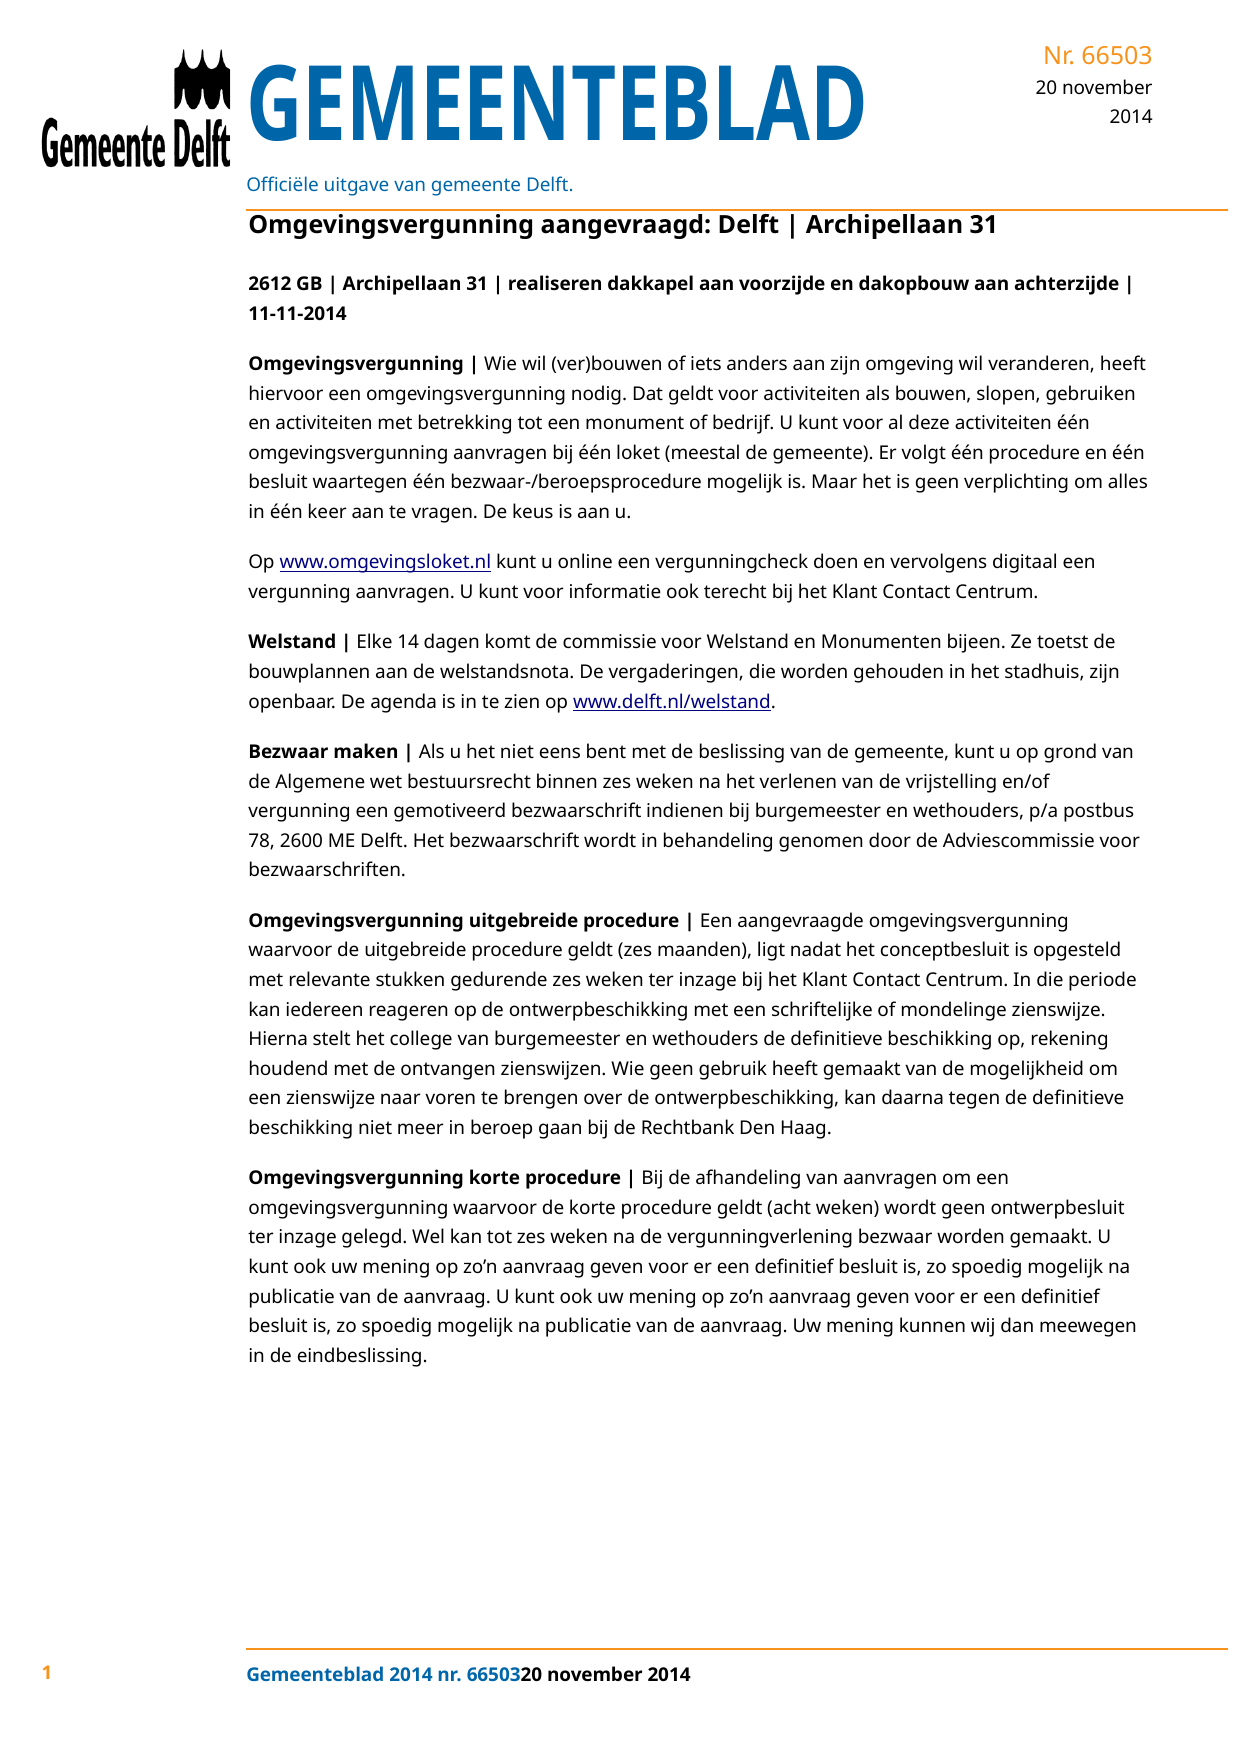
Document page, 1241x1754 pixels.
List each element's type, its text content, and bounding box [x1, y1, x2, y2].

text Omgevingsvergunning aangevraagd: Delft | Archipellaan 31 [248, 211, 1152, 241]
text Bezwaar maken | Als u het niet eens bent met de beslissing van de gemeente, kunt u op grond van de Algemene wet bestuursrecht binnen zes weken na het verlenen van de vrijstelling en/of vergunning een gemotiveerd bezwaarschrift indienen bij burgemeester en wethouders, p/a postbus 78, 2600 ME Delft. Het bezwaarschrift wordt in behandeling genomen door de Adviescommissie voor bezwaarschriften. [248, 738, 1152, 882]
text Omgevingsvergunning uitgebreide procedure | Een aangevraagde omgevingsvergunning waarvoor de uitgebreide procedure geldt (zes maanden), ligt nadat het conceptbesluit is opgesteld met relevante stukken gedurende zes weken ter inzage bij het Klant Contact Centrum. In die periode kan iedereen reageren op de ontwerpbeschikking met een schriftelijke of mondelinge zienswijze. Hierna stelt het college van burgemeester en wethouders de definitieve beschikking op, rekening houdend met de ontvangen zienswijzen. Wie geen gebruik heeft gemaakt van de mogelijkheid om een zienswijze naar voren te brengen over de ontwerpbeschikking, kan daarna tegen de definitieve beschikking niet meer in beroep gaan bij de Rechtbank Den Haag. [248, 907, 1152, 1140]
text Omgevingsvergunning korte procedure | Bij de afhandeling van aanvragen om een omgevingsvergunning waarvoor de korte procedure geldt (acht weken) wordt geen ontwerpbesluit ter inzage gelegd. Wel kan tot zes weken na de vergunningverlening bezwaar worden gemaakt. U kunt ook uw mening op zo’n aanvraag geven voor er een definitief besluit is, zo spoedig mogelijk na publicatie van de aanvraag. U kunt ook uw mening op zo’n aanvraag geven voor er een definitief besluit is, zo spoedig mogelijk na publicatie van de aanvraag. Uw mening kunnen wij dan meewegen in de eindbeslissing. [248, 1164, 1152, 1368]
text Op www.omgevingsloket.nl kunt u online een vergunningcheck doen en vervolgens digitaal een vergunning aanvragen. U kunt voor informatie ook terecht bij het Klant Contact Centrum. [248, 549, 1152, 604]
text Welstand | Elke 14 dagen komt de commissie voor Welstand en Monumenten bijeen. Ze toetst de bouwplannen aan de welstandsnota. De vergaderingen, die worden gehouden in het stadhuis, zijn openbaar. De agenda is in te zien op www.delft.nl/welstand. [248, 629, 1152, 713]
text 2612 GB | Archipellaan 31 | realiseren dakkapel aan voorzijde en dakopbouw aan achterzijde | 11-11-2014 [248, 270, 1152, 326]
picture [41, 47, 231, 172]
text Omgevingsvergunning | Wie wil (ver)bouwen of iets anders aan zijn omgeving wil veranderen, heeft hiervoor een omgevingsvergunning nodig. Dat geldt voor activiteiten als bouwen, slopen, gebruiken en activiteiten met betrekking tot een monument of bedrijf. U kunt voor al deze activiteiten één omgevingsvergunning aanvragen bij één loket (meestal de gemeente). Er volgt één procedure en één besluit waartegen één bezwaar-/beroepsprocedure mogelijk is. Maar het is geen verplichting om alles in één keer aan te vragen. De keus is aan u. [248, 350, 1152, 524]
